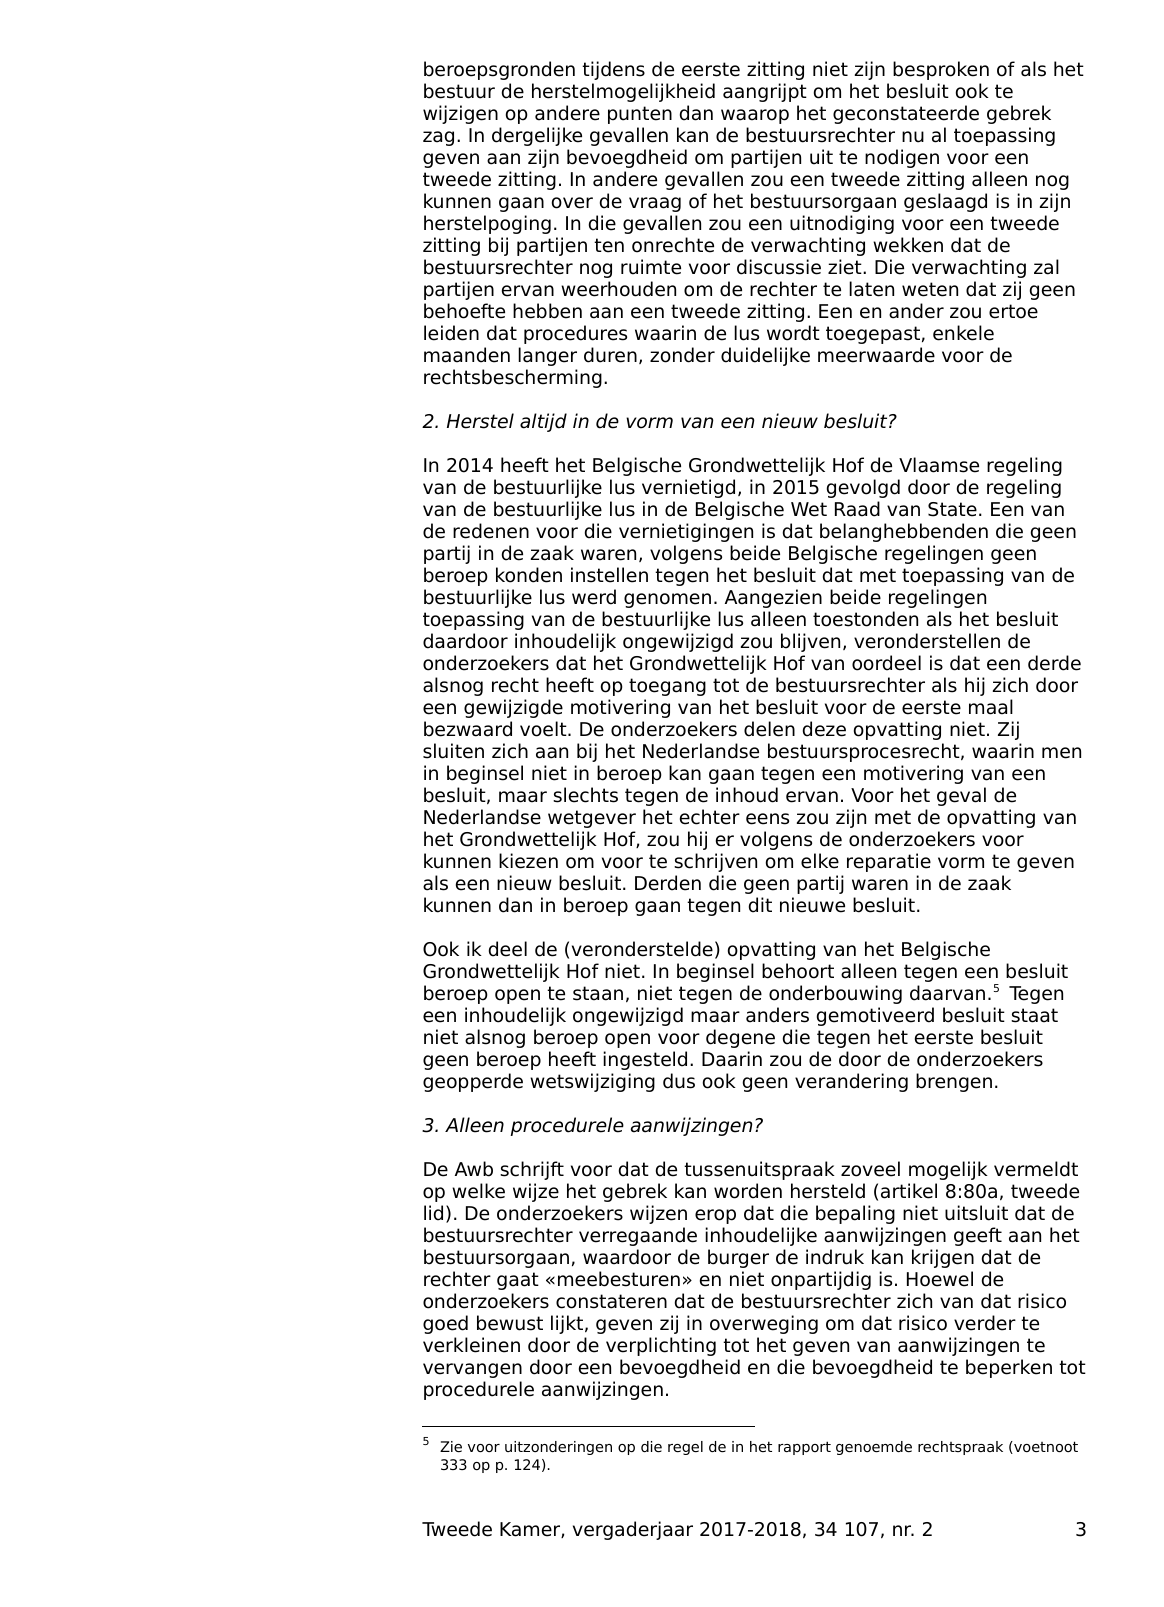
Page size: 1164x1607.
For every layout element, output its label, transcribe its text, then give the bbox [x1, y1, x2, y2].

subtitle 2. Herstel altijd in de vorm van een nieuw besluit? [422, 411, 1087, 433]
text Zie voor uitzonderingen op die regel de in het rapport genoemde rechtspraak (voetnoot 333 op p. 124). [422, 1435, 1087, 1474]
subtitle 3. Alleen procedurele aanwijzingen? [422, 1115, 1087, 1137]
text beroepsgronden tijdens de eerste zitting niet zijn besproken of als het bestuur de herstelmogelijkheid aangrijpt om het besluit ook te wijzigen op andere punten dan waarop het geconstateerde gebrek zag. In dergelijke gevallen kan de bestuursrechter nu al toepassing geven aan zijn bevoegdheid om partijen uit te nodigen voor een tweede zitting. In andere gevallen zou een tweede zitting alleen nog kunnen gaan over de vraag of het bestuursorgaan geslaagd is in zijn herstelpoging. In die gevallen zou een uitnodiging voor een tweede zitting bij partijen ten onrechte de verwachting wekken dat de bestuursrechter nog ruimte voor discussie ziet. Die verwachting zal partijen ervan weerhouden om de rechter te laten weten dat zij geen behoefte hebben aan een tweede zitting. Een en ander zou ertoe leiden dat procedures waarin de lus wordt toegepast, enkele maanden langer duren, zonder duidelijke meerwaarde voor de rechtsbescherming. [422, 59, 1087, 389]
text In 2014 heeft het Belgische Grondwettelijk Hof de Vlaamse regeling van de bestuurlijke lus vernietigd, in 2015 gevolgd door de regeling van de bestuurlijke lus in de Belgische Wet Raad van State. Een van de redenen voor die vernietigingen is dat belanghebbenden die geen partij in de zaak waren, volgens beide Belgische regelingen geen beroep konden instellen tegen het besluit dat met toepassing van de bestuurlijke lus werd genomen. Aangezien beide regelingen toepassing van de bestuurlijke lus alleen toestonden als het besluit daardoor inhoudelijk ongewijzigd zou blijven, veronderstellen de onderzoekers dat het Grondwettelijk Hof van oordeel is dat een derde alsnog recht heeft op toegang tot de bestuursrechter als hij zich door een gewijzigde motivering van het besluit voor de eerste maal bezwaard voelt. De onderzoekers delen deze opvatting niet. Zij sluiten zich aan bij het Nederlandse bestuursprocesrecht, waarin men in beginsel niet in beroep kan gaan tegen een motivering van een besluit, maar slechts tegen de inhoud ervan. Voor het geval de Nederlandse wetgever het echter eens zou zijn met de opvatting van het Grondwettelijk Hof, zou hij er volgens de onderzoekers voor kunnen kiezen om voor te schrijven om elke reparatie vorm te geven als een nieuw besluit. Derden die geen partij waren in de zaak kunnen dan in beroep gaan tegen dit nieuwe besluit. [422, 455, 1087, 917]
text Ook ik deel de (veronderstelde) opvatting van het Belgische Grondwettelijk Hof niet. In beginsel behoort alleen tegen een besluit beroep open te staan, niet tegen de onderbouwing daarvan. Tegen een inhoudelijk ongewijzigd maar anders gemotiveerd besluit staat niet alsnog beroep open voor degene die tegen het eerste besluit geen beroep heeft ingesteld. Daarin zou de door de onderzoekers geopperde wetswijziging dus ook geen verandering brengen. [422, 939, 1087, 1093]
text De Awb schrijft voor dat de tussenuitspraak zoveel mogelijk vermeldt op welke wijze het gebrek kan worden hersteld (artikel 8:80a, tweede lid). De onderzoekers wijzen erop dat die bepaling niet uitsluit dat de bestuursrechter verregaande inhoudelijke aanwijzingen geeft aan het bestuursorgaan, waardoor de burger de indruk kan krijgen dat de rechter gaat «meebesturen» en niet onpartijdig is. Hoewel de onderzoekers constateren dat de bestuursrechter zich van dat risico goed bewust lijkt, geven zij in overweging om dat risico verder te verkleinen door de verplichting tot het geven van aanwijzingen te vervangen door een bevoegdheid en die bevoegdheid te beperken tot procedurele aanwijzingen. [422, 1159, 1087, 1401]
